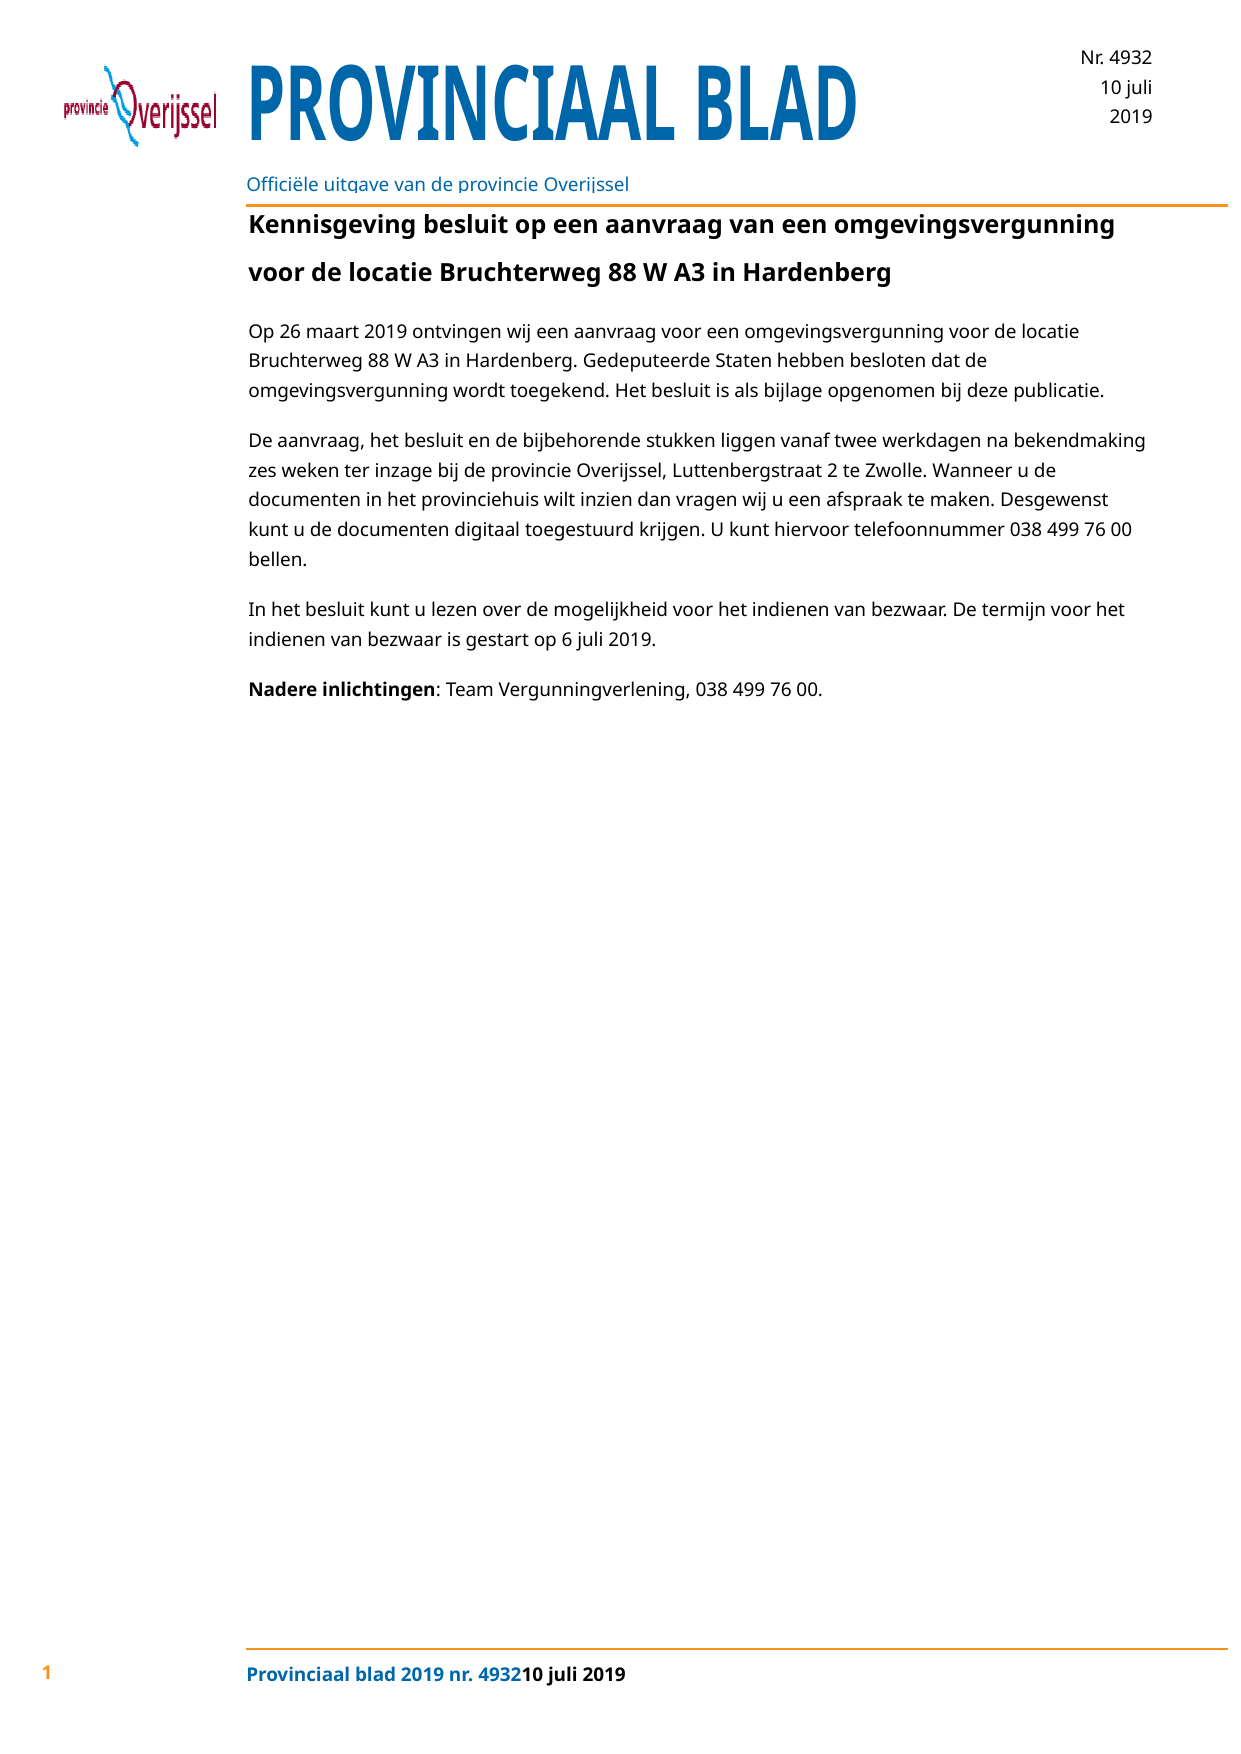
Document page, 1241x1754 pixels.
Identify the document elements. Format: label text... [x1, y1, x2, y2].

text Nadere inlichtingen: Team Vergunningverlening, 038 499 76 00. [248, 676, 1152, 702]
text Op 26 maart 2019 ontvingen wij een aanvraag voor een omgevingsvergunning voor de locatie Bruchterweg 88 W A3 in Hardenberg. Gedeputeerde Staten hebben besloten dat de omgevingsvergunning wordt toegekend. Het besluit is als bijlage opgenomen bij deze publicatie. [248, 318, 1152, 403]
picture [41, 47, 231, 172]
text In het besluit kunt u lezen over de mogelijkheid voor het indienen van bezwaar. De termijn voor het indienen van bezwaar is gestart op 6 juli 2019. [248, 596, 1152, 652]
text Kennisgeving besluit op een aanvraag van een omgevingsvergunning voor de locatie Bruchterweg 88 W A3 in Hardenberg [248, 207, 1152, 288]
text De aanvraag, het besluit en de bijbehorende stukken liggen vanaf twee werkdagen na bekendmaking zes weken ter inzage bij de provincie Overijssel, Luttenbergstraat 2 te Zwolle. Wanneer u de documenten in het provinciehuis wilt inzien dan vragen wij u een afspraak te maken. Desgewenst kunt u de documenten digitaal toegestuurd krijgen. U kunt hiervoor telefoonnummer 038 499 76 00 bellen. [248, 427, 1152, 572]
